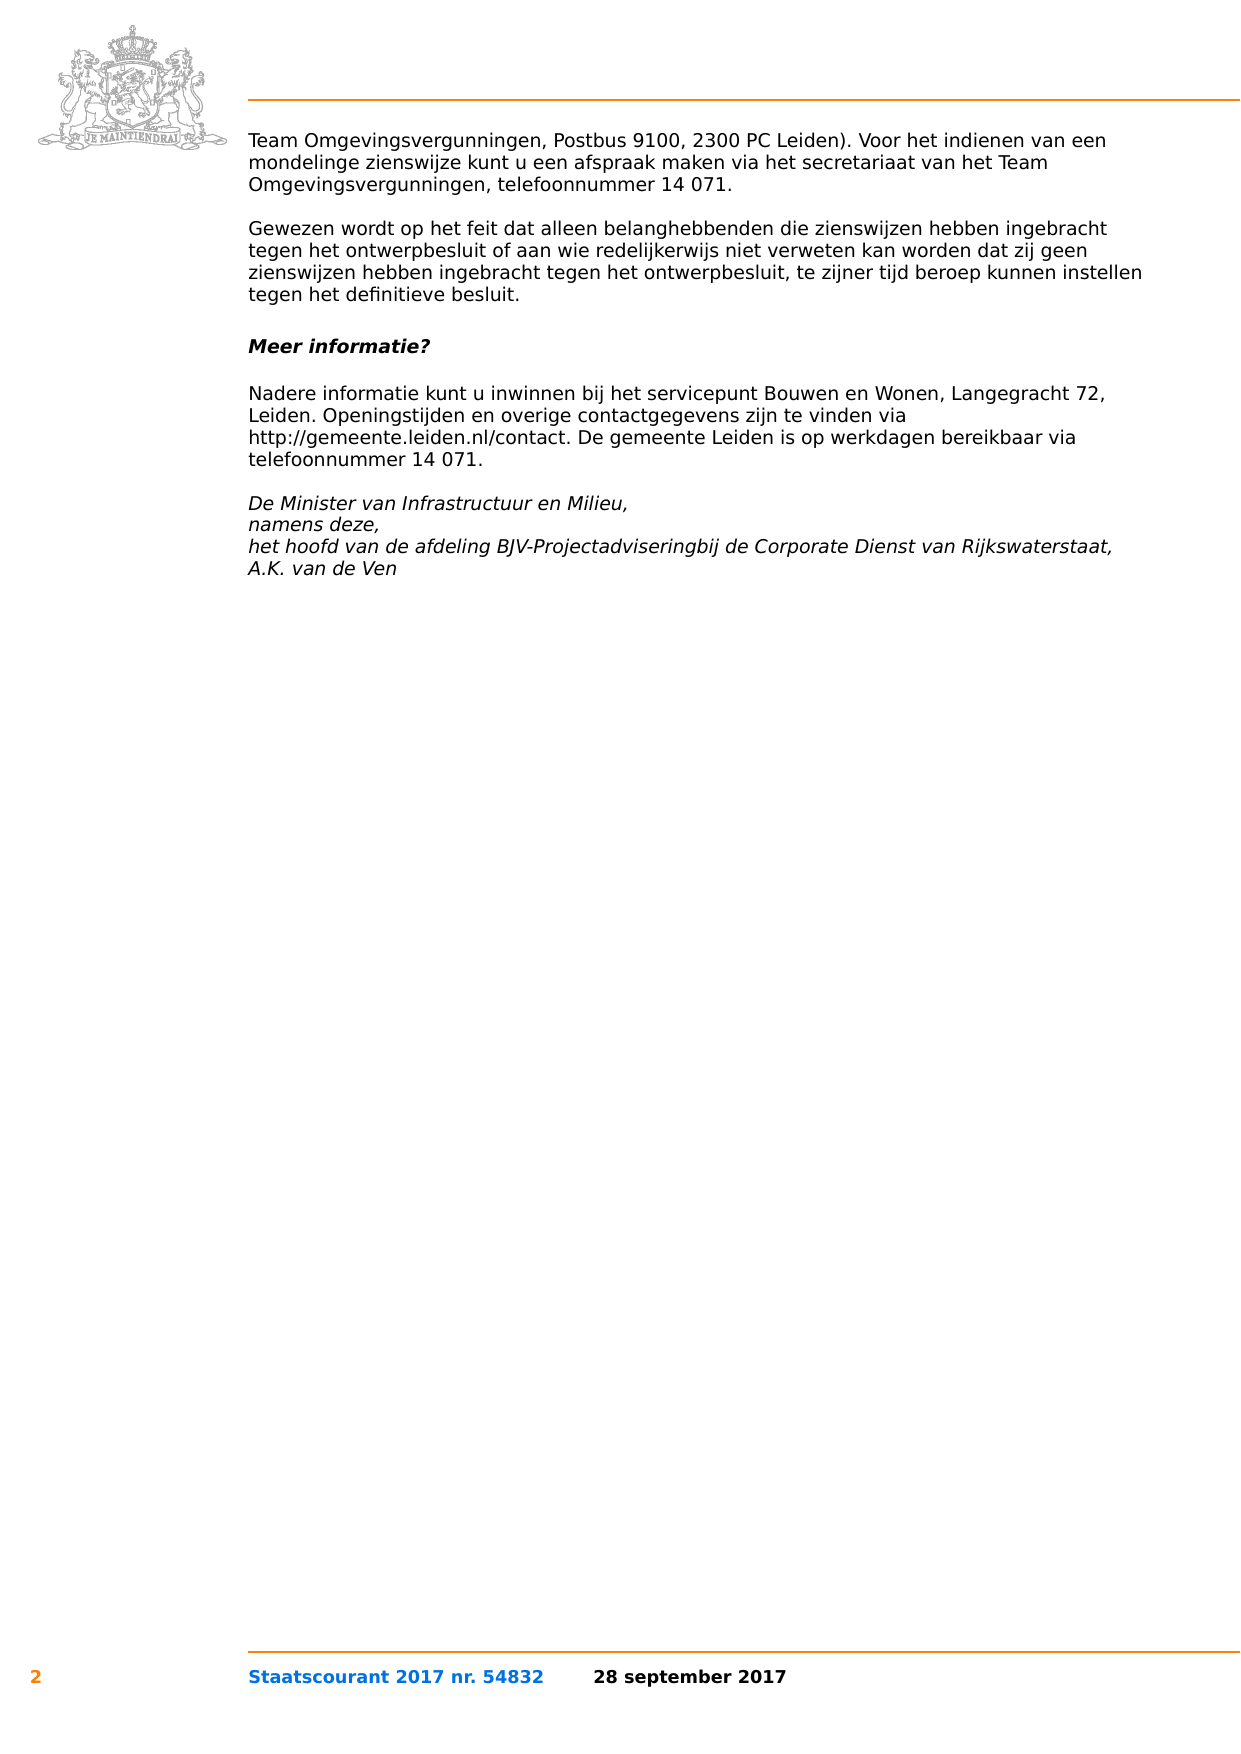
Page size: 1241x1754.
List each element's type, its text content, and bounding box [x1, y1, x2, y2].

picture [38, 25, 227, 150]
text Nadere informatie kunt u inwinnen bij het servicepunt Bouwen en Wonen, Langegracht 72, Leiden. Openingstijden en overige contactgegevens zijn te vinden via http://gemeente.leiden.nl/contact. De gemeente Leiden is op werkdagen bereikbaar via telefoonnummer 14 071. [248, 383, 1163, 471]
subtitle Meer informatie? [248, 336, 1163, 358]
text Gewezen wordt op het feit dat alleen belanghebbenden die zienswijzen hebben ingebracht tegen het ontwerpbesluit of aan wie redelijkerwijs niet verweten kan worden dat zij geen zienswijzen hebben ingebracht tegen het ontwerpbesluit, te zijner tijd beroep kunnen instellen tegen het definitieve besluit. [248, 218, 1163, 306]
text De Minister van Infrastructuur en Milieu, namens deze, het hoofd van de afdeling BJV-Projectadviseringbij de Corporate Dienst van Rijkswaterstaat, A.K. van de Ven [248, 492, 1163, 580]
text Team Omgevingsvergunningen, Postbus 9100, 2300 PC Leiden). Voor het indienen van een mondelinge zienswijze kunt u een afspraak maken via het secretariaat van het Team Omgevingsvergunningen, telefoonnummer 14 071. [248, 130, 1163, 196]
